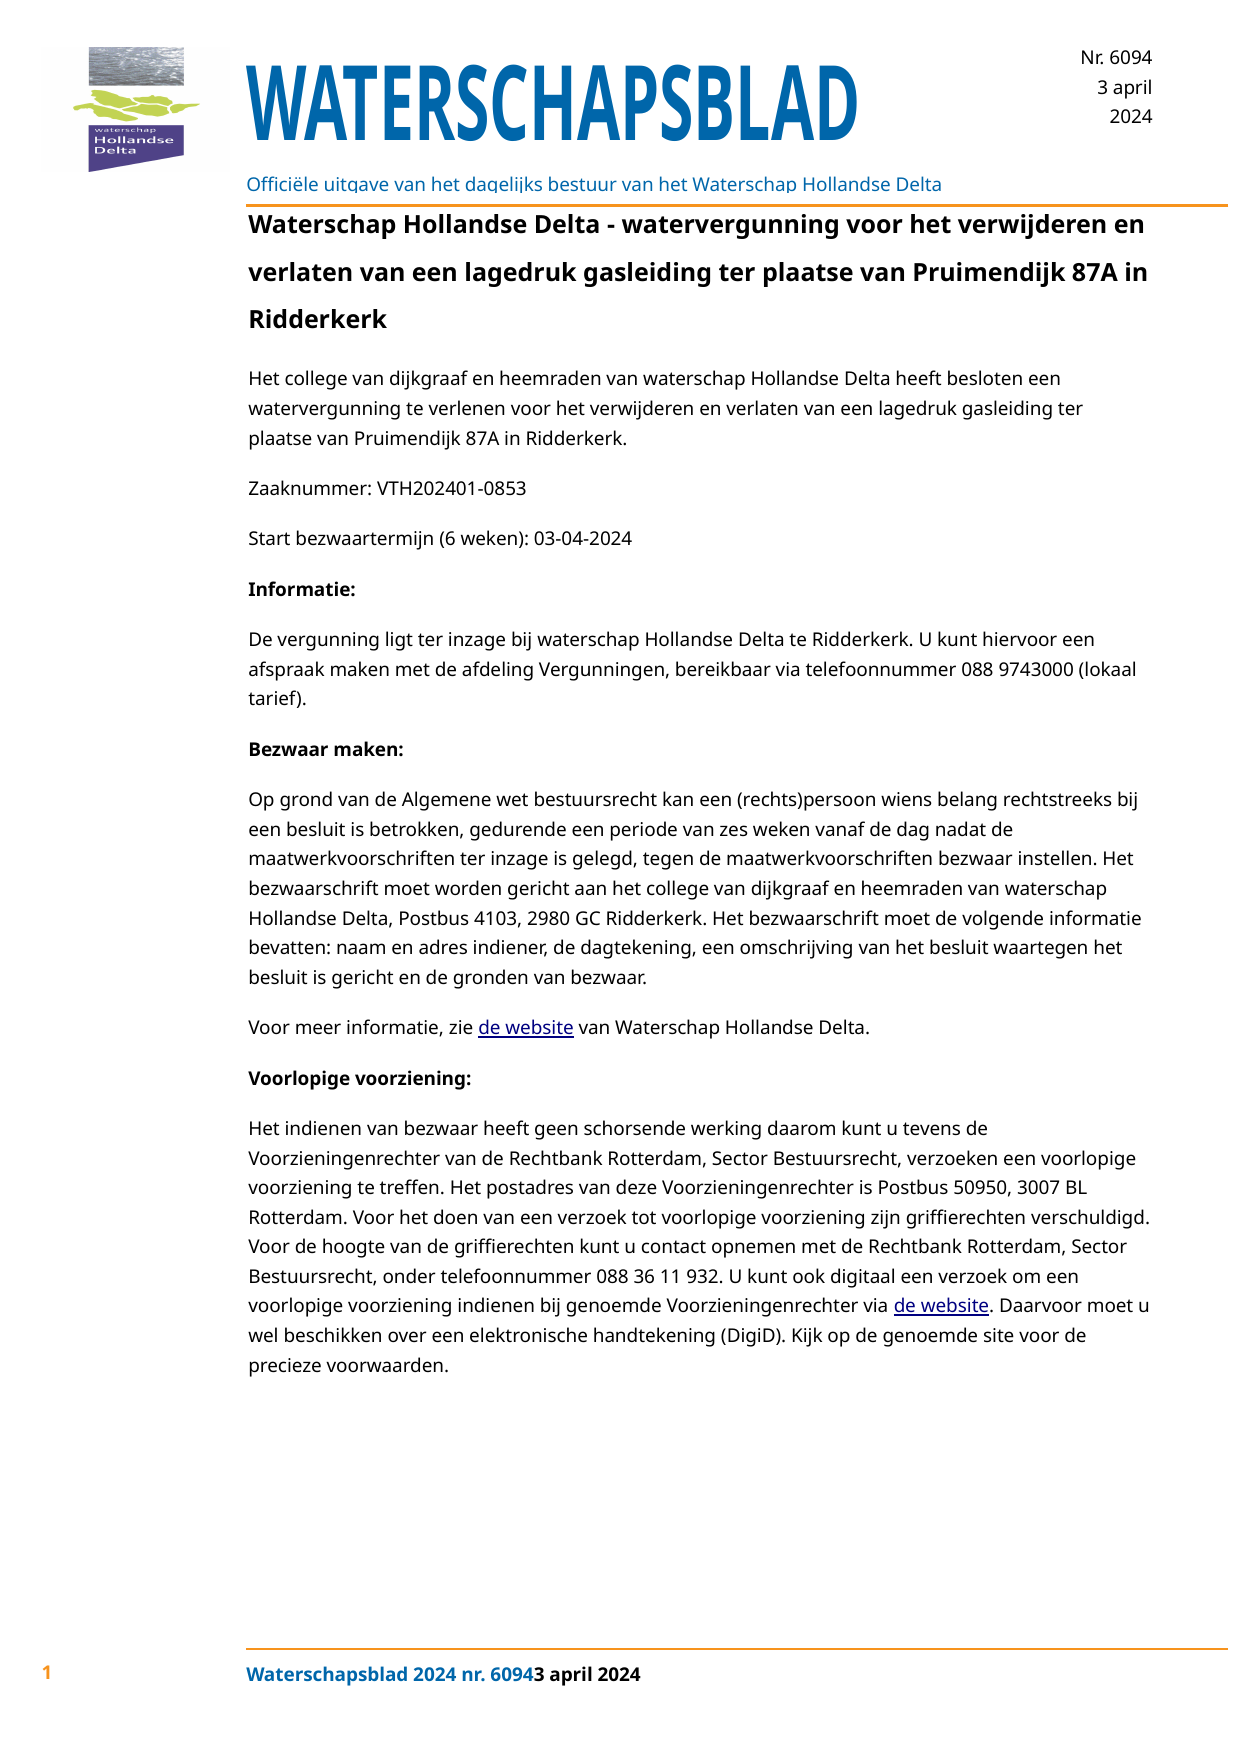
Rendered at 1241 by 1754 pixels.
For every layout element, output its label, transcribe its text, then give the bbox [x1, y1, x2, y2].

text Voorlopige voorziening: [248, 1065, 1152, 1090]
picture [41, 47, 231, 172]
text Start bezwaartermijn (6 weken): 03-04-2024 [248, 526, 1152, 551]
text Op grond van de Algemene wet bestuursrecht kan een (rechts)persoon wiens belang rechtstreeks bij een besluit is betrokken, gedurende een periode van zes weken vanaf de dag nadat de maatwerkvoorschriften ter inzage is gelegd, tegen de maatwerkvoorschriften bezwaar instellen. Het bezwaarschrift moet worden gericht aan het college van dijkgraaf en heemraden van waterschap Hollandse Delta, Postbus 4103, 2980 GC Ridderkerk. Het bezwaarschrift moet de volgende informatie bevatten: naam en adres indiener, de dagtekening, een omschrijving van het besluit waartegen het besluit is gericht en de gronden van bezwaar. [248, 786, 1152, 989]
text Informatie: [248, 576, 1152, 602]
text Zaaknummer: VTH202401-0853 [248, 475, 1152, 501]
text Het indienen van bezwaar heeft geen schorsende werking daarom kunt u tevens de Voorzieningenrechter van de Rechtbank Rotterdam, Sector Bestuursrecht, verzoeken een voorlopige voorziening te treffen. Het postadres van deze Voorzieningenrechter is Postbus 50950, 3007 BL Rotterdam. Voor het doen van een verzoek tot voorlopige voorziening zijn griffierechten verschuldigd. Voor de hoogte van de griffierechten kunt u contact opnemen met de Rechtbank Rotterdam, Sector Bestuursrecht, onder telefoonnummer 088 36 11 932. U kunt ook digitaal een verzoek om een voorlopige voorziening indienen bij genoemde Voorzieningenrechter via de website. Daarvoor moet u wel beschikken over een elektronische handtekening (DigiD). Kijk op de genoemde site voor de precieze voorwaarden. [248, 1115, 1152, 1377]
text De vergunning ligt ter inzage bij waterschap Hollandse Delta te Ridderkerk. U kunt hiervoor een afspraak maken met de afdeling Vergunningen, bereikbaar via telefoonnummer 088 9743000 (lokaal tarief). [248, 626, 1152, 711]
text Het college van dijkgraaf en heemraden van waterschap Hollandse Delta heeft besloten een watervergunning te verlenen voor het verwijderen en verlaten van een lagedruk gasleiding ter plaatse van Pruimendijk 87A in Ridderkerk. [248, 366, 1152, 450]
text Waterschap Hollandse Delta - watervergunning voor het verwijderen en verlaten van een lagedruk gasleiding ter plaatse van Pruimendijk 87A in Ridderkerk [248, 207, 1152, 336]
text Bezwaar maken: [248, 736, 1152, 762]
text Voor meer informatie, zie de website van Waterschap Hollandse Delta. [248, 1014, 1152, 1040]
